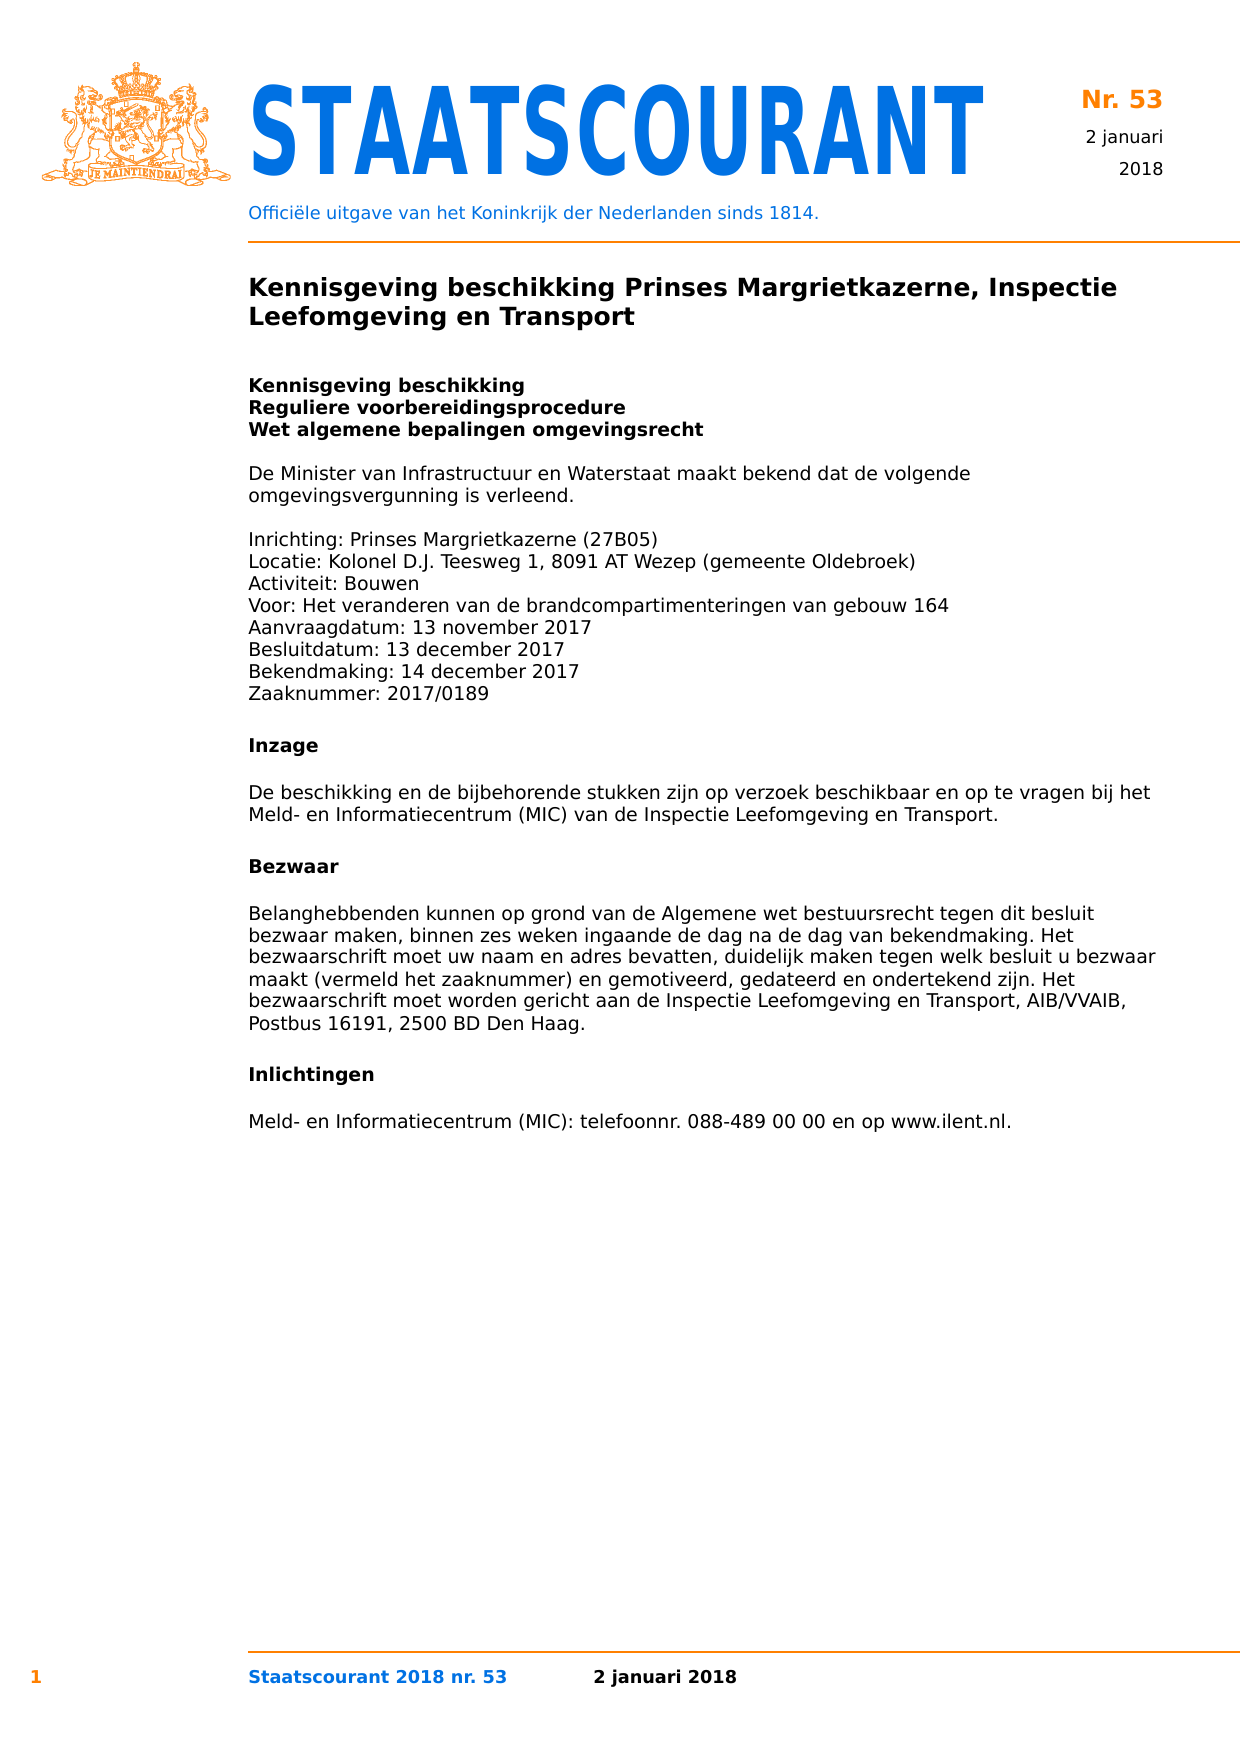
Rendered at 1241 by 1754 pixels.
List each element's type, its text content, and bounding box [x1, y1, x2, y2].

text Besluitdatum: 13 december 2017 [248, 639, 1163, 661]
table_cell 2 januari [998, 121, 1240, 153]
subtitle Inzage [248, 734, 1163, 757]
text Reguliere voorbereidingsprocedure [248, 397, 1163, 419]
text De Minister van Infrastructuur en Waterstaat maakt bekend dat de volgende omgevingsvergunning is verleend. [248, 463, 1163, 507]
text De beschikking en de bijbehorende stukken zijn op verzoek beschikbaar en op te vragen bij het Meld- en Informatiecentrum (MIC) van de Inspectie Leefomgeving en Transport. [248, 782, 1163, 826]
table_cell Officiële uitgave van het Koninkrijk der Nederlanden sinds 1814. [248, 203, 1240, 241]
text Locatie: Kolonel D.J. Teesweg 1, 8091 AT Wezep (gemeente Oldebroek) [248, 551, 1163, 573]
text Inrichting: Prinses Margrietkazerne (27B05) [248, 529, 1163, 551]
text Activiteit: Bouwen [248, 573, 1163, 595]
subtitle Bezwaar [248, 856, 1163, 877]
text Meld- en Informatiecentrum (MIC): telefoonnr. 088-489 00 00 en op www.ilent.nl. [248, 1111, 1163, 1133]
subtitle Inlichtingen [248, 1064, 1163, 1086]
table_header [25, 62, 248, 241]
subtitle Kennisgeving beschikking Prinses Margrietkazerne, Inspectie Leefomgeving en Transport [248, 273, 1163, 331]
text Kennisgeving beschikking [248, 375, 1163, 397]
table_header Nr. 53 [998, 62, 1240, 121]
text Zaaknummer: 2017/0189 [248, 683, 1163, 704]
table_cell 2018 [998, 153, 1240, 203]
table_header STAATSCOURANT [248, 62, 998, 203]
text Aanvraagdatum: 13 november 2017 [248, 617, 1163, 639]
text Wet algemene bepalingen omgevingsrecht [248, 419, 1163, 441]
text Bekendmaking: 14 december 2017 [248, 661, 1163, 683]
picture [41, 62, 231, 186]
text Belanghebbenden kunnen op grond van de Algemene wet bestuursrecht tegen dit besluit bezwaar maken, binnen zes weken ingaande de dag na de dag van bekendmaking. Het bezwaarschrift moet uw naam en adres bevatten, duidelijk maken tegen welk besluit u bezwaar maakt (vermeld het zaaknummer) en gemotiveerd, gedateerd en ondertekend zijn. Het bezwaarschrift moet worden gericht aan de Inspectie Leefomgeving en Transport, AIB/VVAIB, Postbus 16191, 2500 BD Den Haag. [248, 902, 1163, 1034]
text Voor: Het veranderen van de brandcompartimenteringen van gebouw 164 [248, 595, 1163, 617]
